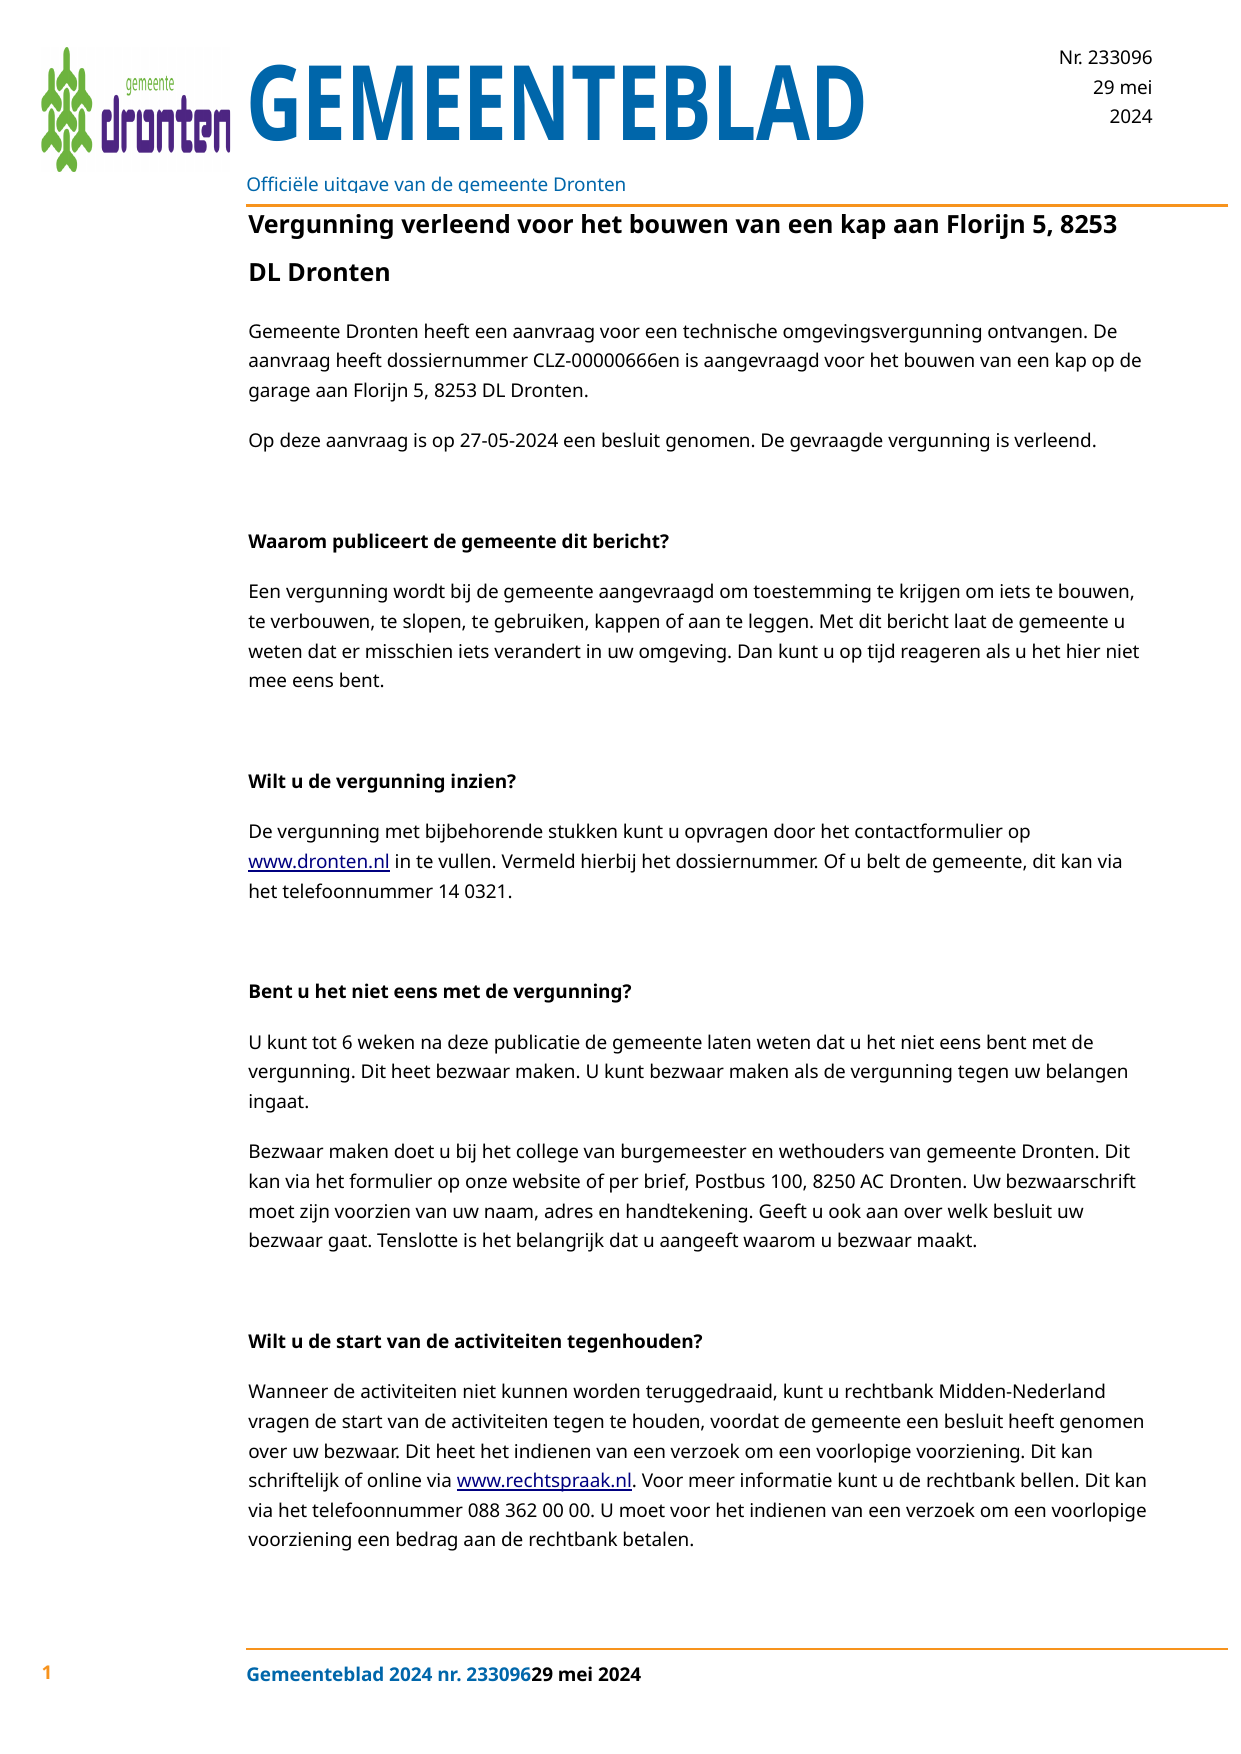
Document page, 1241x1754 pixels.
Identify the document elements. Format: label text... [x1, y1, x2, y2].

text Bezwaar maken doet u bij het college van burgemeester en wethouders van gemeente Dronten. Dit kan via het formulier op onze website of per brief, Postbus 100, 8250 AC Dronten. Uw bezwaarschrift moet zijn voorzien van uw naam, adres en handtekening. Geeft u ook aan over welk besluit uw bezwaar gaat. Tenslotte is het belangrijk dat u aangeeft waarom u bezwaar maakt. [248, 1139, 1152, 1253]
text Bent u het niet eens met de vergunning? [248, 979, 1152, 1004]
text Wilt u de start van de activiteiten tegenhouden? [248, 1328, 1152, 1354]
text De vergunning met bijbehorende stukken kunt u opvragen door het contactformulier op www.dronten.nl in te vullen. Vermeld hierbij het dossiernummer. Of u belt de gemeente, dit kan via het telefoonnummer 14 0321. [248, 819, 1152, 904]
text Wanneer de activiteiten niet kunnen worden teruggedraaid, kunt u rechtbank Midden-Nederland vragen de start van de activiteiten tegen te houden, voordat de gemeente een besluit heeft genomen over uw bezwaar. Dit heet het indienen van een verzoek om een voorlopige voorziening. Dit kan schriftelijk of online via www.rechtspraak.nl. Voor meer informatie kunt u de rechtbank bellen. Dit kan via het telefoonnummer 088 362 00 00. U moet voor het indienen van een verzoek om een voorlopige voorziening een bedrag aan de rechtbank betalen. [248, 1379, 1152, 1552]
text U kunt tot 6 weken na deze publicatie de gemeente laten weten dat u het niet eens bent met de vergunning. Dit heet bezwaar maken. U kunt bezwaar maken als de vergunning tegen uw belangen ingaat. [248, 1029, 1152, 1114]
text Gemeente Dronten heeft een aanvraag voor een technische omgevingsvergunning ontvangen. De aanvraag heeft dossiernummer CLZ-00000666en is aangevraagd voor het bouwen van een kap op de garage aan Florijn 5, 8253 DL Dronten. [248, 318, 1152, 403]
picture [41, 47, 231, 172]
text Waarom publiceert de gemeente dit bericht? [248, 528, 1152, 554]
text Wilt u de vergunning inzien? [248, 768, 1152, 794]
text Op deze aanvraag is op 27-05-2024 een besluit genomen. De gevraagde vergunning is verleend. [248, 427, 1152, 453]
text Vergunning verleend voor het bouwen van een kap aan Florijn 5, 8253 DL Dronten [248, 207, 1152, 288]
text Een vergunning wordt bij de gemeente aangevraagd om toestemming te krijgen om iets te bouwen, te verbouwen, te slopen, te gebruiken, kappen of aan te leggen. Met dit bericht laat de gemeente u weten dat er misschien iets verandert in uw omgeving. Dan kunt u op tijd reageren als u het hier niet mee eens bent. [248, 579, 1152, 693]
